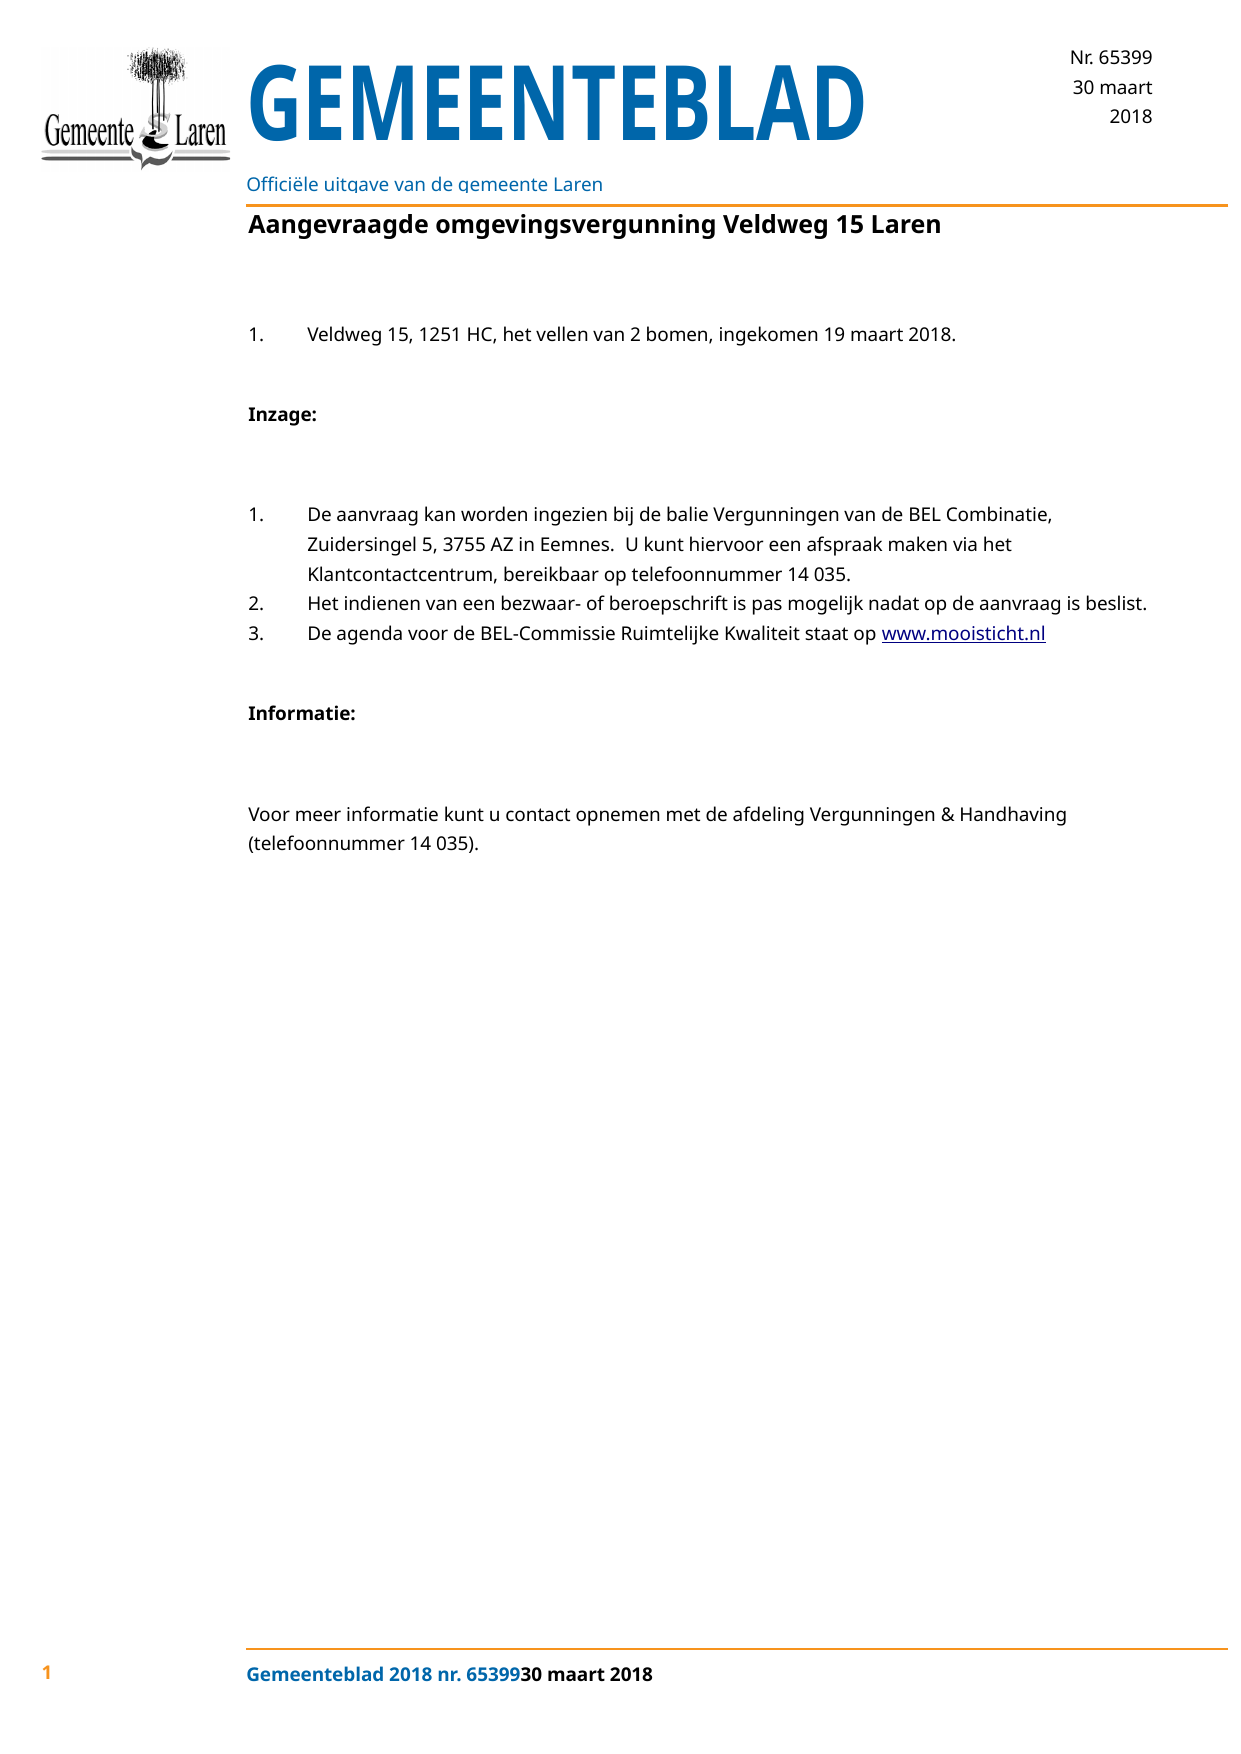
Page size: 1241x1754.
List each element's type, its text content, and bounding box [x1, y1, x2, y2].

list De aanvraag kan worden ingezien bij de balie Vergunningen van de BEL Combinatie, Zuidersingel 5, 3755 AZ in Eemnes. U kunt hiervoor een afspraak maken via het Klantcontactcentrum, bereikbaar op telefoonnummer 14 035. [248, 502, 1152, 586]
list De agenda voor de BEL-Commissie Ruimtelijke Kwaliteit staat op www.mooisticht.nl [248, 620, 1152, 646]
text Informatie: [248, 700, 1152, 726]
list Veldweg 15, 1251 HC, het vellen van 2 bomen, ingekomen 19 maart 2018. [248, 321, 1152, 346]
text Voor meer informatie kunt u contact opnemen met de afdeling Vergunningen & Handhaving (telefoonnummer 14 035). [248, 801, 1152, 856]
list Het indienen van een bezwaar- of beroepschrift is pas mogelijk nadat op de aanvraag is beslist. [248, 590, 1152, 616]
picture [41, 47, 231, 172]
text Aangevraagde omgevingsvergunning Veldweg 15 Laren [248, 207, 1152, 241]
text Inzage: [248, 401, 1152, 426]
